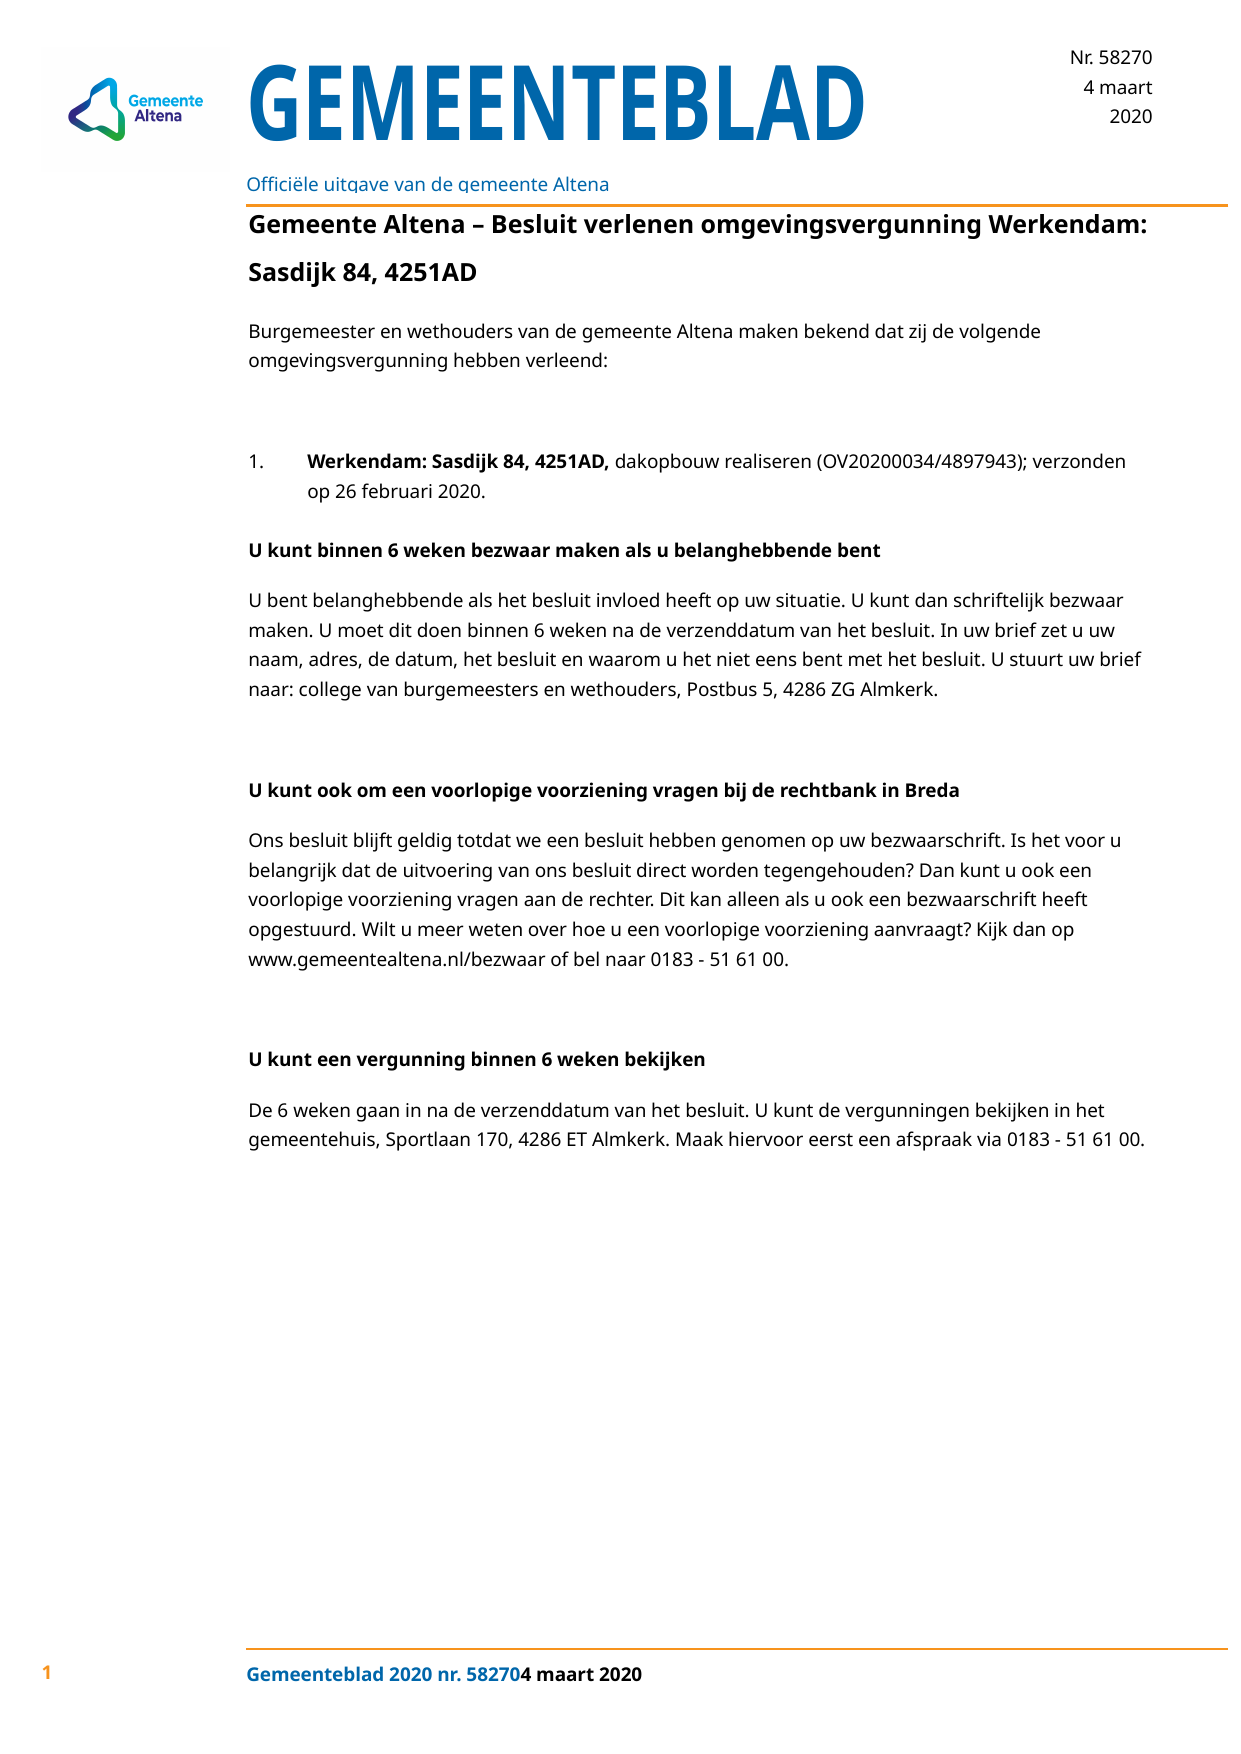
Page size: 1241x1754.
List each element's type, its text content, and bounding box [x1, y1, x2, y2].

text U kunt een vergunning binnen 6 weken bekijken [248, 1047, 1152, 1072]
picture [41, 47, 231, 172]
text U bent belanghebbende als het besluit invloed heeft op uw situatie. U kunt dan schriftelijk bezwaar maken. U moet dit doen binnen 6 weken na de verzenddatum van het besluit. In uw brief zet u uw naam, adres, de datum, het besluit en waarom u het niet eens bent met het besluit. U stuurt uw brief naar: college van burgemeesters en wethouders, Postbus 5, 4286 ZG Almkerk. [248, 587, 1152, 702]
text De 6 weken gaan in na de verzenddatum van het besluit. U kunt de vergunningen bekijken in het gemeentehuis, Sportlaan 170, 4286 ET Almkerk. Maak hiervoor eerst een afspraak via 0183 - 51 61 00. [248, 1097, 1152, 1152]
text U kunt binnen 6 weken bezwaar maken als u belanghebbende bent [248, 537, 1152, 563]
text Gemeente Altena – Besluit verlenen omgevingsvergunning Werkendam: Sasdijk 84, 4251AD [248, 207, 1152, 288]
list Werkendam: Sasdijk 84, 4251AD, dakopbouw realiseren (OV20200034/4897943); verzonden op 26 februari 2020. [248, 448, 1152, 504]
text Burgemeester en wethouders van de gemeente Altena maken bekend dat zij de volgende omgevingsvergunning hebben verleend: [248, 318, 1152, 373]
text U kunt ook om een voorlopige voorziening vragen bij de rechtbank in Breda [248, 777, 1152, 803]
text Ons besluit blijft geldig totdat we een besluit hebben genomen op uw bezwaarschrift. Is het voor u belangrijk dat de uitvoering van ons besluit direct worden tegengehouden? Dan kunt u ook een voorlopige voorziening vragen aan de rechter. Dit kan alleen als u ook een bezwaarschrift heeft opgestuurd. Wilt u meer weten over hoe u een voorlopige voorziening aanvraagt? Kijk dan op www.gemeentealtena.nl/bezwaar of bel naar 0183 - 51 61 00. [248, 827, 1152, 972]
